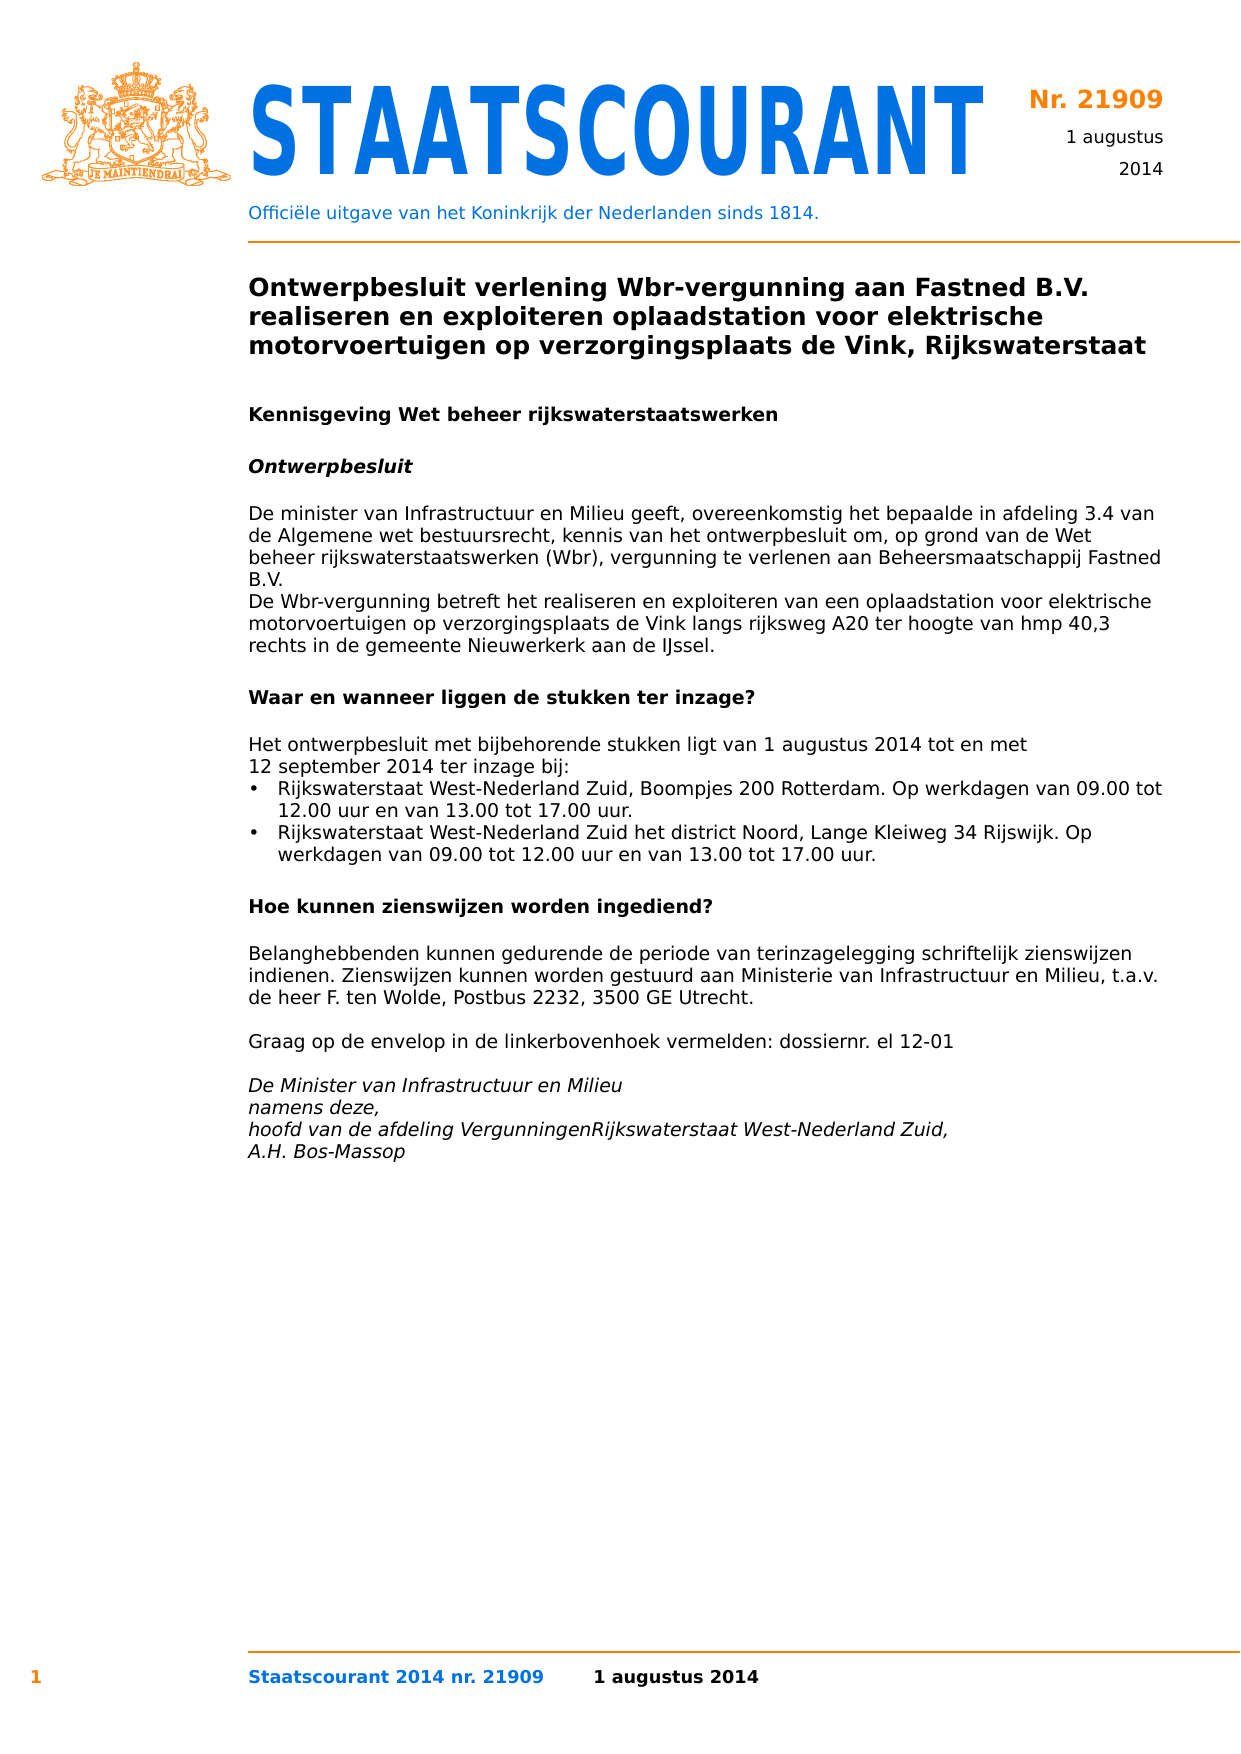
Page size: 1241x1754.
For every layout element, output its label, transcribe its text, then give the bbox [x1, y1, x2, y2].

text Graag op de envelop in de linkerbovenhoek vermelden: dossiernr. el 12-01 [248, 1031, 1163, 1053]
text Het ontwerpbesluit met bijbehorende stukken ligt van 1 augustus 2014 tot en met 12 september 2014 ter inzage bij: [248, 734, 1163, 778]
text Belanghebbenden kunnen gedurende de periode van terinzagelegging schriftelijk zienswijzen indienen. Zienswijzen kunnen worden gestuurd aan Ministerie van Infrastructuur en Milieu, t.a.v. de heer F. ten Wolde, Postbus 2232, 3500 GE Utrecht. [248, 943, 1163, 1009]
text De Wbr-vergunning betreft het realiseren en exploiteren van een oplaadstation voor elektrische motorvoertuigen op verzorgingsplaats de Vink langs rijksweg A20 ter hoogte van hmp 40,3 rechts in de gemeente Nieuwerkerk aan de IJssel. [248, 591, 1163, 657]
text • Rijkswaterstaat West-Nederland Zuid, Boompjes 200 Rotterdam. Op werkdagen van 09.00 tot 12.00 uur en van 13.00 tot 17.00 uur. [248, 778, 1163, 822]
table_cell Officiële uitgave van het Koninkrijk der Nederlanden sinds 1814. [248, 203, 1240, 241]
text De Minister van Infrastructuur en Milieu namens deze, hoofd van de afdeling VergunningenRijkswaterstaat West-Nederland Zuid, A.H. Bos-Massop [248, 1074, 1163, 1162]
table_header [25, 62, 248, 241]
table_header STAATSCOURANT [248, 62, 998, 203]
subtitle Ontwerpbesluit [248, 456, 1163, 478]
picture [41, 62, 231, 186]
table_header Nr. 21909 [998, 62, 1240, 121]
table_cell 2014 [998, 153, 1240, 203]
subtitle Hoe kunnen zienswijzen worden ingediend? [248, 896, 1163, 918]
subtitle Kennisgeving Wet beheer rijkswaterstaatswerken [248, 404, 1163, 426]
text De minister van Infrastructuur en Milieu geeft, overeenkomstig het bepaalde in afdeling 3.4 van de Algemene wet bestuursrecht, kennis van het ontwerpbesluit om, op grond van de Wet beheer rijkswaterstaatswerken (Wbr), vergunning te verlenen aan Beheersmaatschappij Fastned B.V. [248, 503, 1163, 591]
subtitle Ontwerpbesluit verlening Wbr-vergunning aan Fastned B.V. realiseren en exploiteren oplaadstation voor elektrische motorvoertuigen op verzorgingsplaats de Vink, Rijkswaterstaat [248, 273, 1163, 361]
text • Rijkswaterstaat West-Nederland Zuid het district Noord, Lange Kleiweg 34 Rijswijk. Op werkdagen van 09.00 tot 12.00 uur en van 13.00 tot 17.00 uur. [248, 822, 1163, 866]
table_cell 1 augustus [998, 121, 1240, 153]
subtitle Waar en wanneer liggen de stukken ter inzage? [248, 687, 1163, 709]
